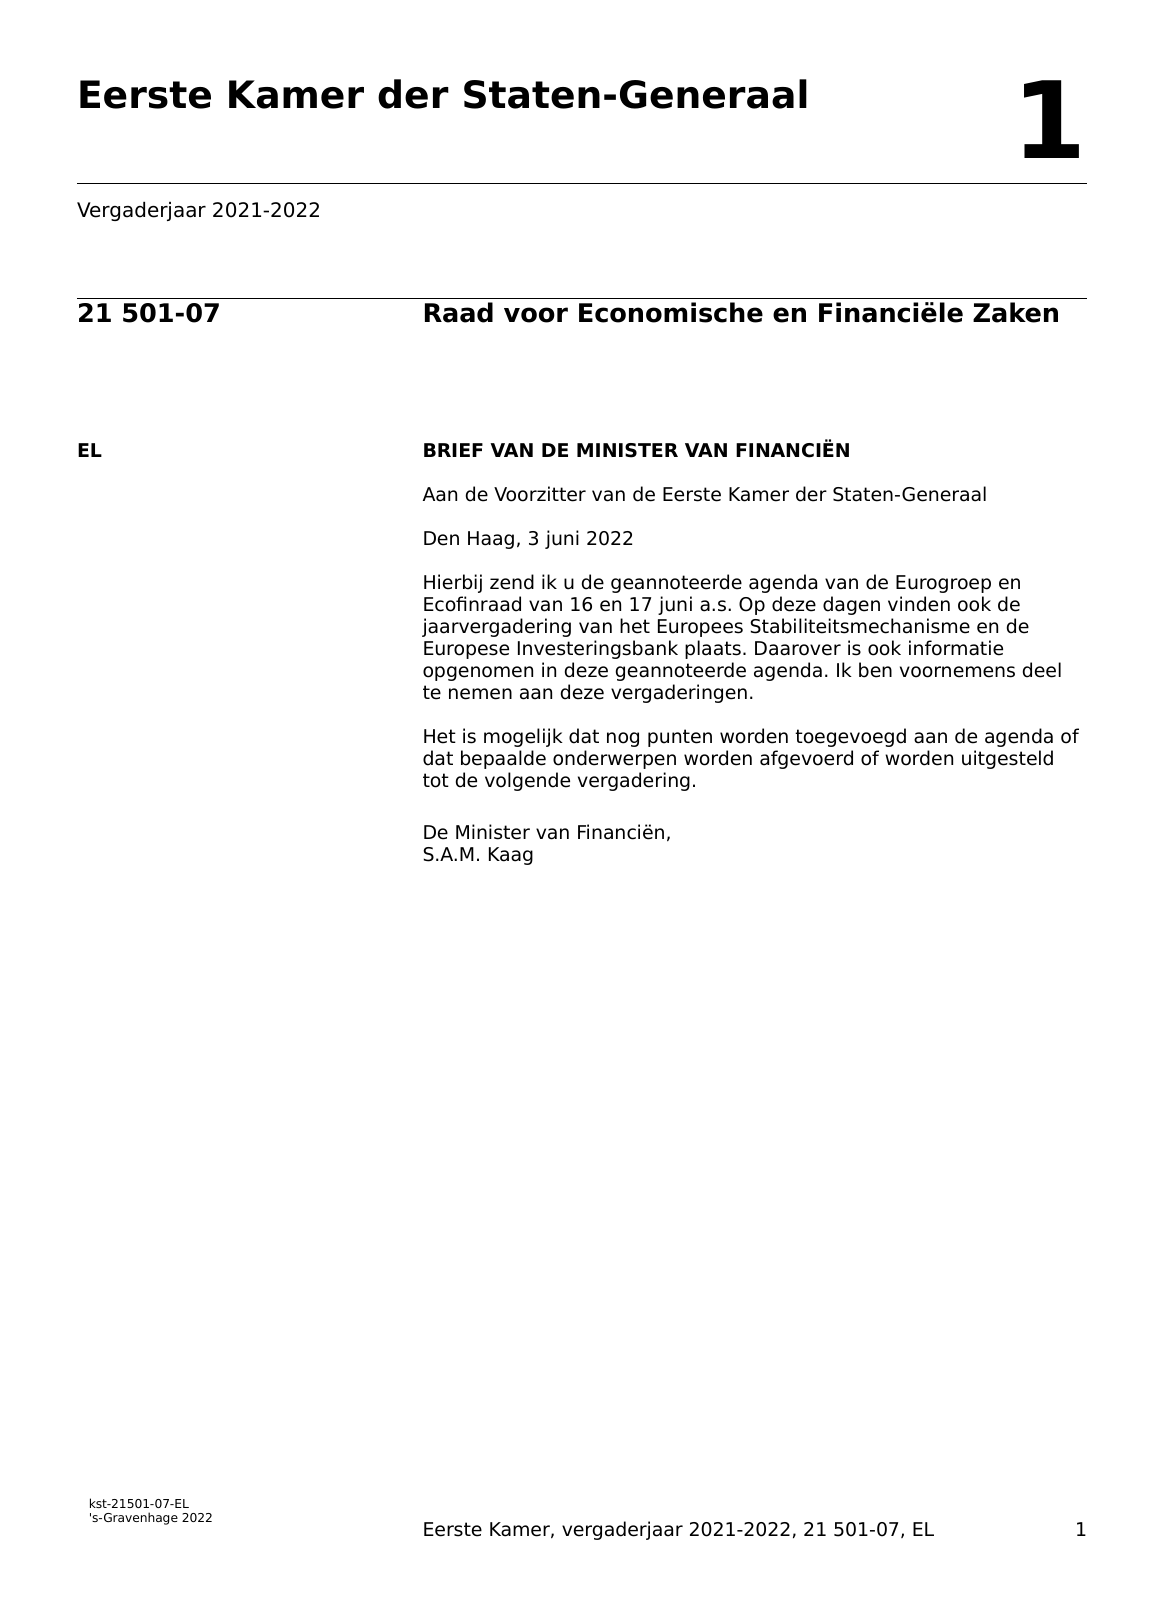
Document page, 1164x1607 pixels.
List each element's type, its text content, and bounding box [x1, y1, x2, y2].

subtitle 21 501-07 Raad voor Economische en Financiële Zaken [77, 299, 1087, 329]
table_header Eerste Kamer der Staten-Generaal [77, 59, 886, 183]
text kst-21501-07-EL [88, 1497, 323, 1511]
text Den Haag, 3 juni 2022 [422, 528, 1087, 550]
text Aan de Voorzitter van de Eerste Kamer der Staten-Generaal [422, 484, 1087, 506]
text Hierbij zend ik u de geannoteerde agenda van de Eurogroep en Ecofinraad van 16 en 17 juni a.s. Op deze dagen vinden ook de jaarvergadering van het Europees Stabiliteitsmechanisme en de Europese Investeringsbank plaats. Daarover is ook informatie opgenomen in deze geannoteerde agenda. Ik ben voornemens deel te nemen aan deze vergaderingen. [422, 572, 1087, 704]
table_cell Vergaderjaar 2021-2022 [77, 184, 1087, 298]
subtitle EL BRIEF VAN DE MINISTER VAN FINANCIËN [77, 440, 1087, 462]
text 's-Gravenhage 2022 [88, 1511, 323, 1525]
text De Minister van Financiën, S.A.M. Kaag [422, 822, 1087, 866]
table_header 1 [886, 59, 1087, 183]
text Het is mogelijk dat nog punten worden toegevoegd aan de agenda of dat bepaalde onderwerpen worden afgevoerd of worden uitgesteld tot de volgende vergadering. [422, 726, 1087, 792]
